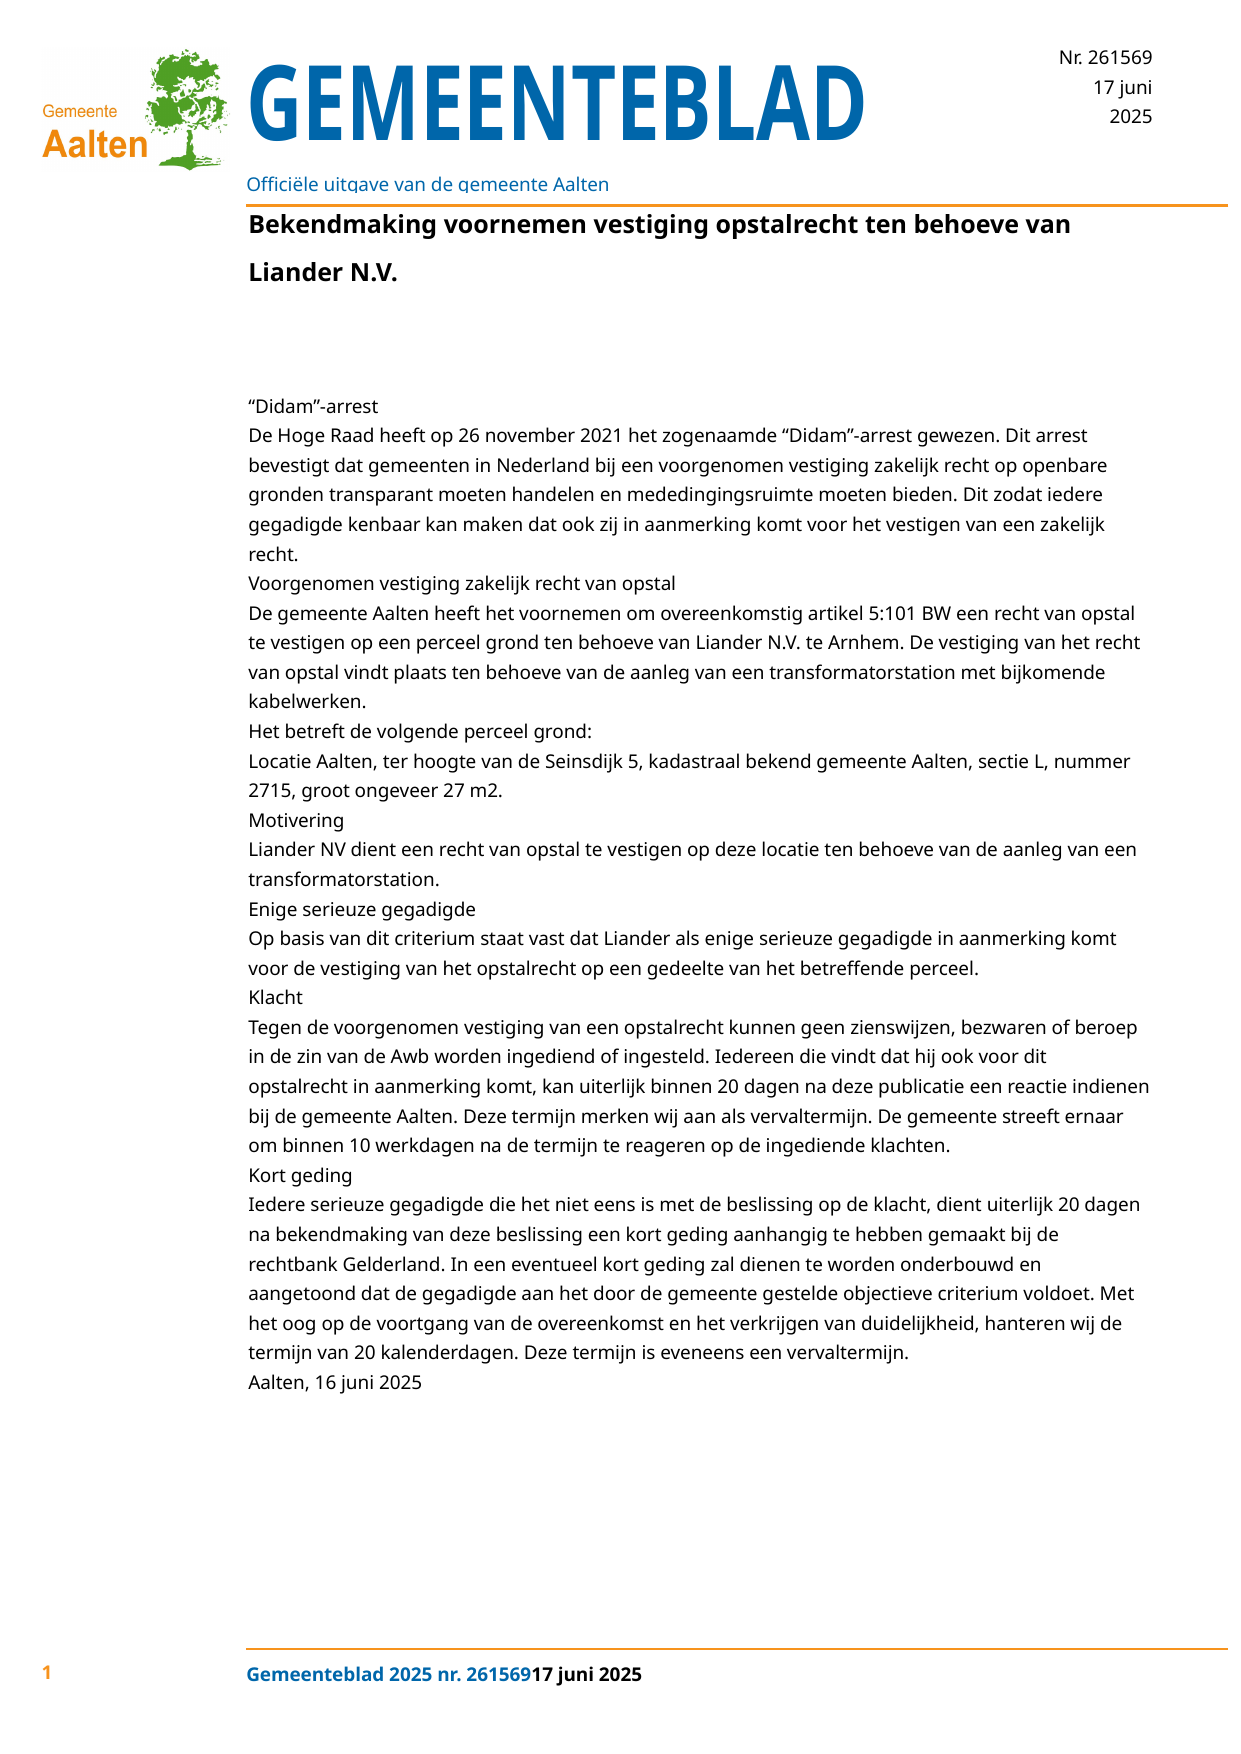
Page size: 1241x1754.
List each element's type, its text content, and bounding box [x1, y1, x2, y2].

text Op basis van dit criterium staat vast dat Liander als enige serieuze gegadigde in aanmerking komt voor de vestiging van het opstalrecht op een gedeelte van het betreffende perceel. [248, 925, 1152, 981]
text Motivering [248, 807, 1152, 833]
picture [41, 47, 231, 172]
text “Didam”-arrest [248, 393, 1152, 419]
text Aalten, 16 juni 2025 [248, 1369, 1152, 1395]
text Het betreft de volgende perceel grond: [248, 718, 1152, 744]
text Enige serieuze gegadigde [248, 896, 1152, 922]
text Locatie Aalten, ter hoogte van de Seinsdijk 5, kadastraal bekend gemeente Aalten, sectie L, nummer 2715, groot ongeveer 27 m2. [248, 748, 1152, 803]
text De gemeente Aalten heeft het voornemen om overeenkomstig artikel 5:101 BW een recht van opstal te vestigen op een perceel grond ten behoeve van Liander N.V. te Arnhem. De vestiging van het recht van opstal vindt plaats ten behoeve van de aanleg van een transformatorstation met bijkomende kabelwerken. [248, 600, 1152, 714]
text Liander NV dient een recht van opstal te vestigen op deze locatie ten behoeve van de aanleg van een transformatorstation. [248, 837, 1152, 892]
text Kort geding [248, 1162, 1152, 1188]
text Klacht [248, 984, 1152, 1010]
text Iedere serieuze gegadigde die het niet eens is met de beslissing op de klacht, dient uiterlijk 20 dagen na bekendmaking van deze beslissing een kort geding aanhangig te hebben gemaakt bij de rechtbank Gelderland. In een eventueel kort geding zal dienen te worden onderbouwd en aangetoond dat de gegadigde aan het door de gemeente gestelde objectieve criterium voldoet. Met het oog op de voortgang van de overeenkomst en het verkrijgen van duidelijkheid, hanteren wij de termijn van 20 kalenderdagen. Deze termijn is eveneens een vervaltermijn. [248, 1192, 1152, 1365]
text Tegen de voorgenomen vestiging van een opstalrecht kunnen geen zienswijzen, bezwaren of beroep in de zin van de Awb worden ingediend of ingesteld. Iedereen die vindt dat hij ook voor dit opstalrecht in aanmerking komt, kan uiterlijk binnen 20 dagen na deze publicatie een reactie indienen bij de gemeente Aalten. Deze termijn merken wij aan als vervaltermijn. De gemeente streeft ernaar om binnen 10 werkdagen na de termijn te reageren op de ingediende klachten. [248, 1014, 1152, 1158]
text Voorgenomen vestiging zakelijk recht van opstal [248, 570, 1152, 596]
text De Hoge Raad heeft op 26 november 2021 het zogenaamde “Didam”-arrest gewezen. Dit arrest bevestigt dat gemeenten in Nederland bij een voorgenomen vestiging zakelijk recht op openbare gronden transparant moeten handelen en mededingingsruimte moeten bieden. Dit zodat iedere gegadigde kenbaar kan maken dat ook zij in aanmerking komt voor het vestigen van een zakelijk recht. [248, 422, 1152, 567]
text Bekendmaking voornemen vestiging opstalrecht ten behoeve van Liander N.V. [248, 207, 1152, 288]
